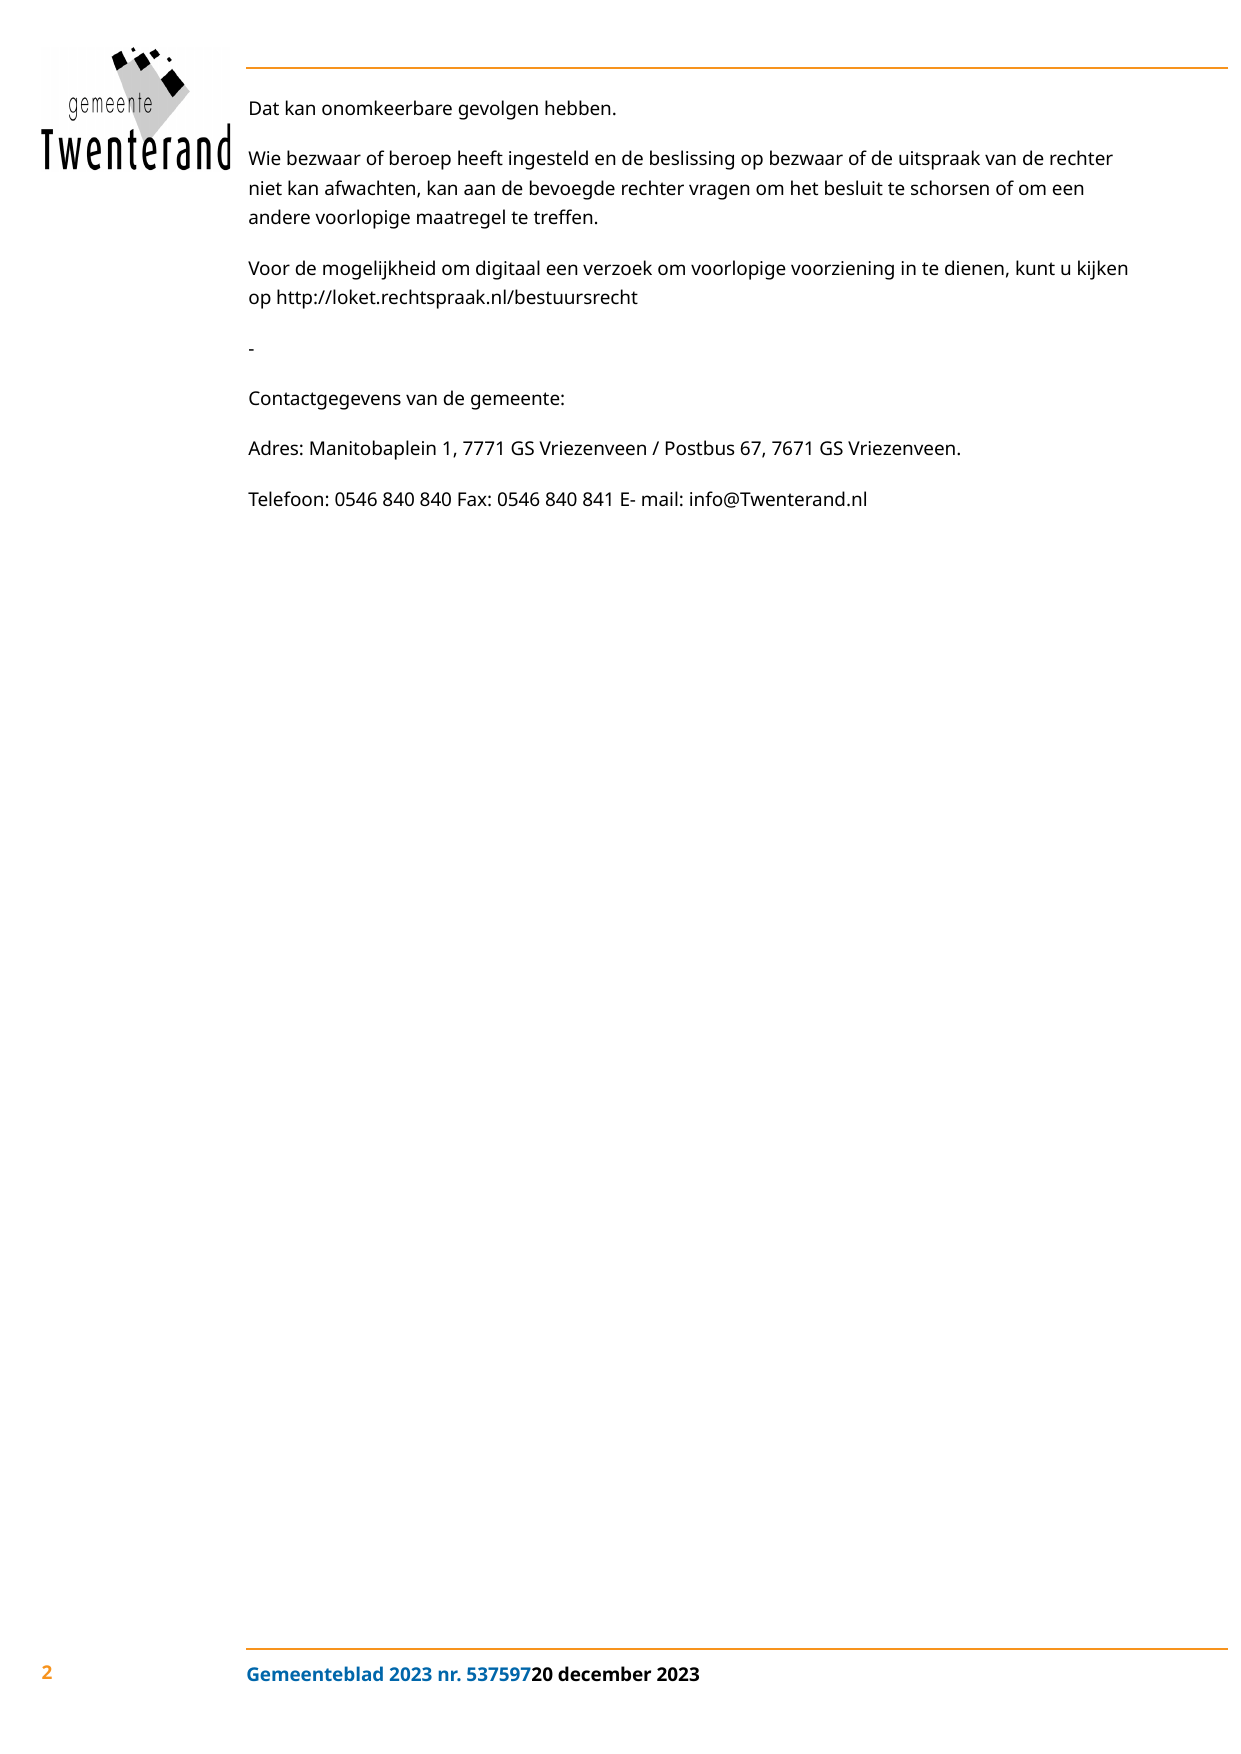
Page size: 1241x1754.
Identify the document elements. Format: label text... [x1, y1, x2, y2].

text Wie bezwaar of beroep heeft ingesteld en de beslissing op bezwaar of de uitspraak van de rechter niet kan afwachten, kan aan de bevoegde rechter vragen om het besluit te schorsen of om een andere voorlopige maatregel te treffen. [248, 145, 1152, 230]
text Adres: Manitobaplein 1, 7771 GS Vriezenveen / Postbus 67, 7671 GS Vriezenveen. [248, 436, 1152, 461]
text Voor de mogelijkheid om digitaal een verzoek om voorlopige voorziening in te dienen, kunt u kijken op http://loket.rechtspraak.nl/bestuursrecht [248, 255, 1152, 310]
text Dat kan onomkeerbare gevolgen hebben. [248, 95, 1152, 121]
text - [248, 335, 1152, 361]
picture [41, 47, 231, 172]
text Contactgegevens van de gemeente: [248, 385, 1152, 411]
text Telefoon: 0546 840 840 Fax: 0546 840 841 E- mail: info@Twenterand.nl [248, 486, 1152, 512]
